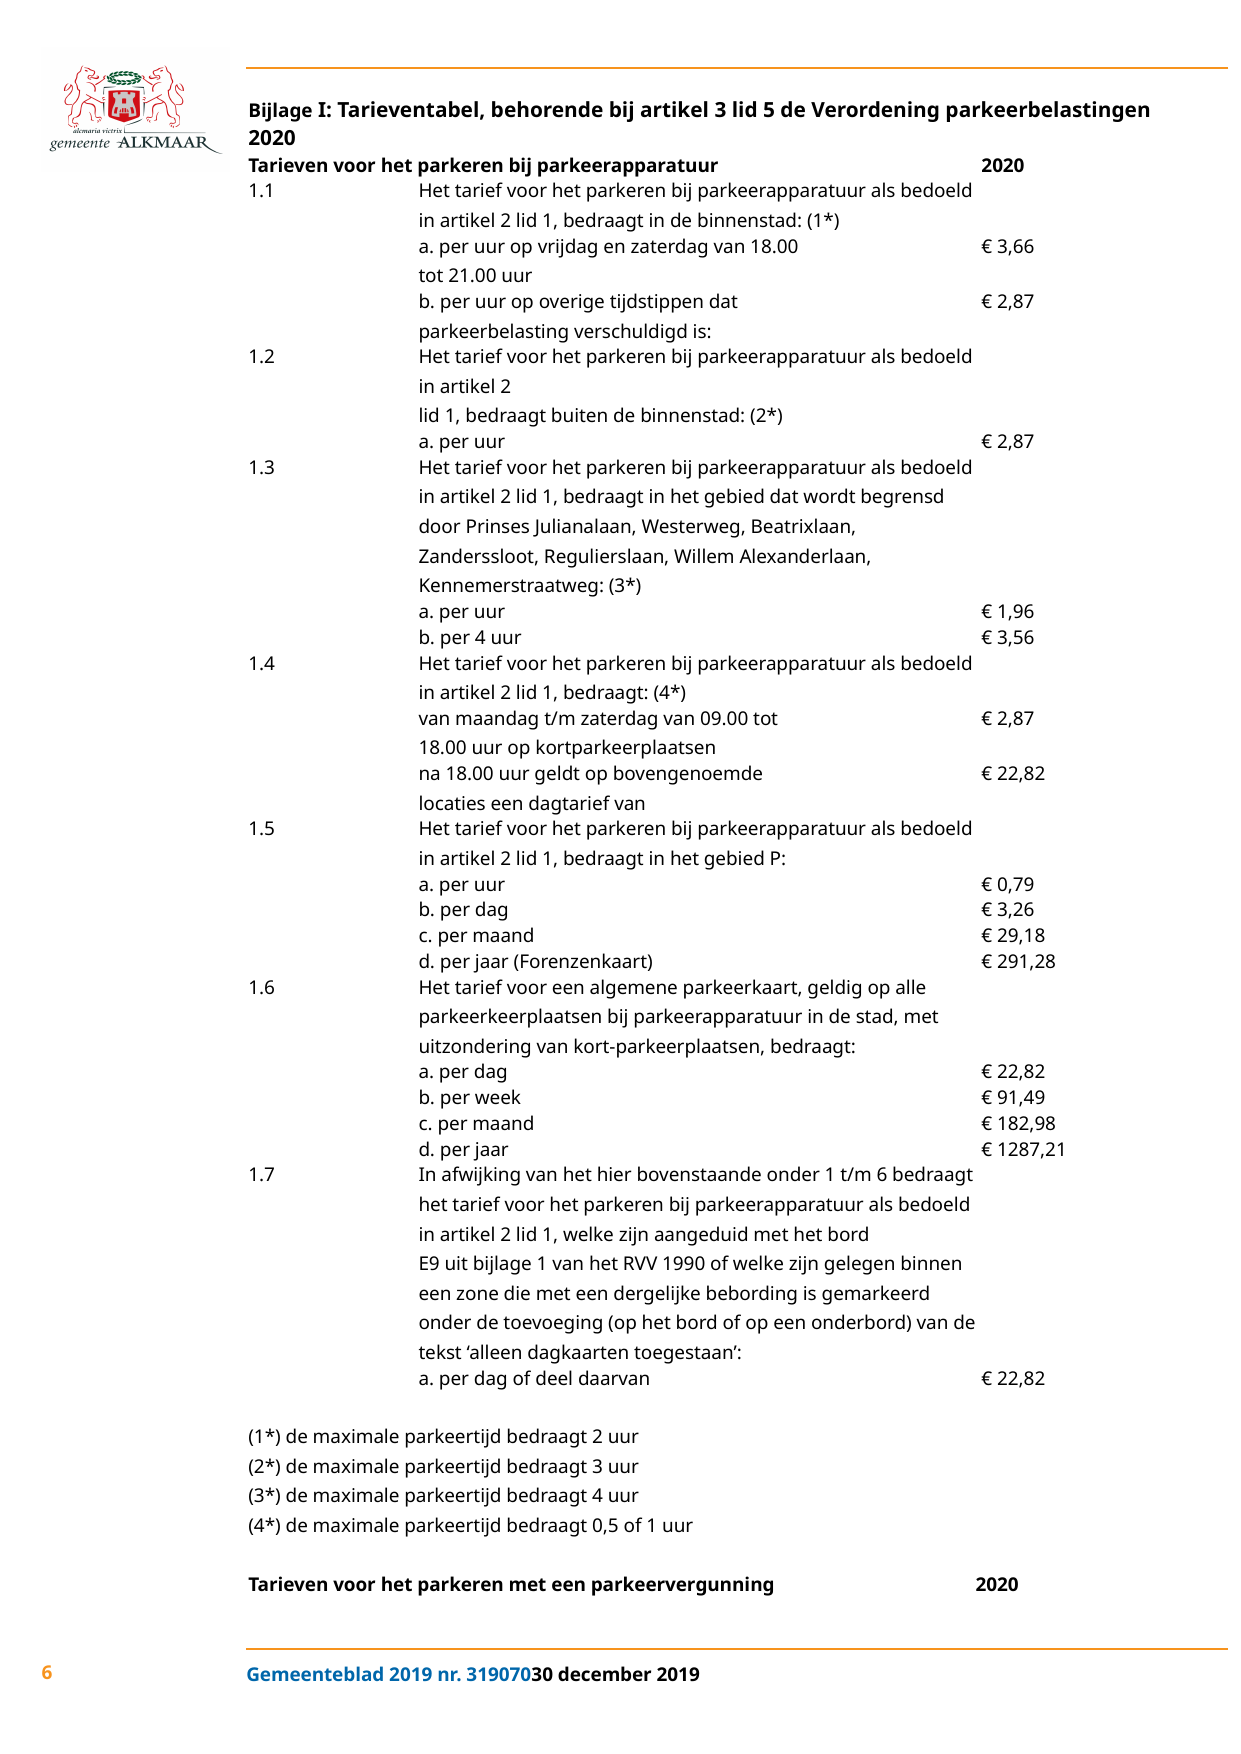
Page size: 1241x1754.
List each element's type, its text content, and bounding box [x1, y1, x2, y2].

table_cell 1.7 [248, 1162, 418, 1365]
table_cell € 291,28 [981, 948, 1152, 974]
table_cell [248, 897, 418, 922]
table_cell [248, 923, 418, 948]
table_cell € 29,18 [981, 923, 1152, 948]
text (1*) de maximale parkeertijd bedraagt 2 uur [248, 1423, 1152, 1449]
table_cell a. per dag of deel daarvan [418, 1365, 811, 1391]
table_cell a. per uur op vrijdag en zaterdag van 18.00 tot 21.00 uur [418, 233, 811, 288]
picture [41, 47, 231, 172]
table_cell [248, 1085, 418, 1110]
table_header Tarieven voor het parkeren bij parkeerapparatuur [248, 152, 981, 178]
table_cell € 3,56 [981, 624, 1152, 650]
text (3*) de maximale parkeertijd bedraagt 4 uur [248, 1483, 1152, 1508]
table_cell [811, 705, 981, 760]
table_cell b. per 4 uur [418, 624, 811, 650]
table_cell c. per maand [418, 1110, 811, 1136]
table_cell [981, 178, 1152, 233]
table_cell a. per uur [418, 871, 811, 897]
table_cell Het tarief voor het parkeren bij parkeerapparatuur als bedoeld in artikel 2 lid 1, bedraagt in het gebied dat wordt begrensd door Prinses Julianalaan, Westerweg, Beatrixlaan, Zanderssloot, Regulierslaan, Willem Alexanderlaan, Kennemerstraatweg: (3*) [418, 454, 981, 598]
table_cell [248, 948, 418, 974]
table_cell [811, 429, 981, 454]
table_cell [811, 598, 981, 624]
table_cell na 18.00 uur geldt op bovengenoemde locaties een dagtarief van [418, 760, 811, 816]
table_cell van maandag t/m zaterdag van 09.00 tot 18.00 uur op kortparkeerplaatsen [418, 705, 811, 760]
table_cell [248, 288, 418, 343]
table_cell b. per dag [418, 897, 811, 922]
table_cell [811, 923, 981, 948]
table_cell 1.1 [248, 178, 418, 233]
table_cell b. per week [418, 1085, 811, 1110]
table_cell € 2,87 [981, 429, 1152, 454]
table_cell [248, 624, 418, 650]
table_cell [981, 454, 1152, 598]
table_cell 1.5 [248, 816, 418, 871]
table_cell € 22,82 [981, 760, 1152, 816]
table_cell Het tarief voor het parkeren bij parkeerapparatuur als bedoeld in artikel 2 lid 1, bedraagt in het gebied P: [418, 816, 981, 871]
table_cell 1.6 [248, 974, 418, 1059]
table_cell [981, 974, 1152, 1059]
table_cell € 3,26 [981, 897, 1152, 922]
table_cell Het tarief voor het parkeren bij parkeerapparatuur als bedoeld in artikel 2 lid 1, bedraagt in de binnenstad: (1*) [418, 178, 981, 233]
table_cell € 2,87 [981, 705, 1152, 760]
table_cell € 0,79 [981, 871, 1152, 897]
table_cell € 1,96 [981, 598, 1152, 624]
table_cell [981, 1162, 1152, 1365]
table_cell [248, 233, 418, 288]
table_cell [248, 1110, 418, 1136]
table_cell € 182,98 [981, 1110, 1152, 1136]
table_header 2020 [975, 1571, 1152, 1597]
table_cell Het tarief voor het parkeren bij parkeerapparatuur als bedoeld in artikel 2 lid 1, bedraagt: (4*) [418, 650, 981, 705]
table_cell [248, 871, 418, 897]
table_cell [811, 1059, 981, 1084]
table_cell [811, 233, 981, 288]
table_cell [811, 624, 981, 650]
table_cell 1.2 [248, 344, 418, 428]
table_cell c. per maand [418, 923, 811, 948]
table_cell [981, 650, 1152, 705]
table_cell [248, 1365, 418, 1391]
table_cell [811, 948, 981, 974]
table_cell [248, 429, 418, 454]
table_cell [811, 1136, 981, 1162]
table_cell d. per jaar (Forenzenkaart) [418, 948, 811, 974]
table_header Tarieven voor het parkeren met een parkeervergunning [248, 1571, 975, 1597]
table_cell [811, 871, 981, 897]
table_cell € 3,66 [981, 233, 1152, 288]
table_cell [811, 1110, 981, 1136]
table_cell [248, 598, 418, 624]
text Bijlage I: Tarieventabel, behorende bij artikel 3 lid 5 de Verordening parkeerbelastingen 2020 [248, 95, 1152, 152]
table_cell € 22,82 [981, 1059, 1152, 1084]
table_cell € 91,49 [981, 1085, 1152, 1110]
table_cell In afwijking van het hier bovenstaande onder 1 t/m 6 bedraagt het tarief voor het parkeren bij parkeerapparatuur als bedoeld in artikel 2 lid 1, welke zijn aangeduid met het bord E9 uit bijlage 1 van het RVV 1990 of welke zijn gelegen binnen een zone die met een dergelijke bebording is gemarkeerd onder de toevoeging (op het bord of op een onderbord) van de tekst ‘alleen dagkaarten toegestaan’: [418, 1162, 981, 1365]
table_cell € 1287,21 [981, 1136, 1152, 1162]
table_cell Het tarief voor het parkeren bij parkeerapparatuur als bedoeld in artikel 2 lid 1, bedraagt buiten de binnenstad: (2*) [418, 344, 981, 428]
table_cell [248, 1059, 418, 1084]
text (2*) de maximale parkeertijd bedraagt 3 uur [248, 1453, 1152, 1479]
table_cell 1.3 [248, 454, 418, 598]
table_cell [981, 816, 1152, 871]
table_cell € 22,82 [981, 1365, 1152, 1391]
table_header 2020 [981, 152, 1152, 178]
table_cell [811, 1365, 981, 1391]
table_cell a. per uur [418, 598, 811, 624]
table_cell d. per jaar [418, 1136, 811, 1162]
table_cell € 2,87 [981, 288, 1152, 343]
table_cell 1.4 [248, 650, 418, 705]
table_cell [811, 1085, 981, 1110]
table_cell [811, 288, 981, 343]
text (4*) de maximale parkeertijd bedraagt 0,5 of 1 uur [248, 1512, 1152, 1538]
table_cell [248, 1136, 418, 1162]
table_cell [248, 705, 418, 760]
table_cell [811, 897, 981, 922]
table_cell [811, 760, 981, 816]
table_cell Het tarief voor een algemene parkeerkaart, geldig op alle parkeerkeerplaatsen bij parkeerapparatuur in de stad, met uitzondering van kort-parkeerplaatsen, bedraagt: [418, 974, 981, 1059]
table_cell a. per dag [418, 1059, 811, 1084]
table_cell [248, 760, 418, 816]
table_cell a. per uur [418, 429, 811, 454]
table_cell b. per uur op overige tijdstippen dat parkeerbelasting verschuldigd is: [418, 288, 811, 343]
table_cell [981, 344, 1152, 428]
